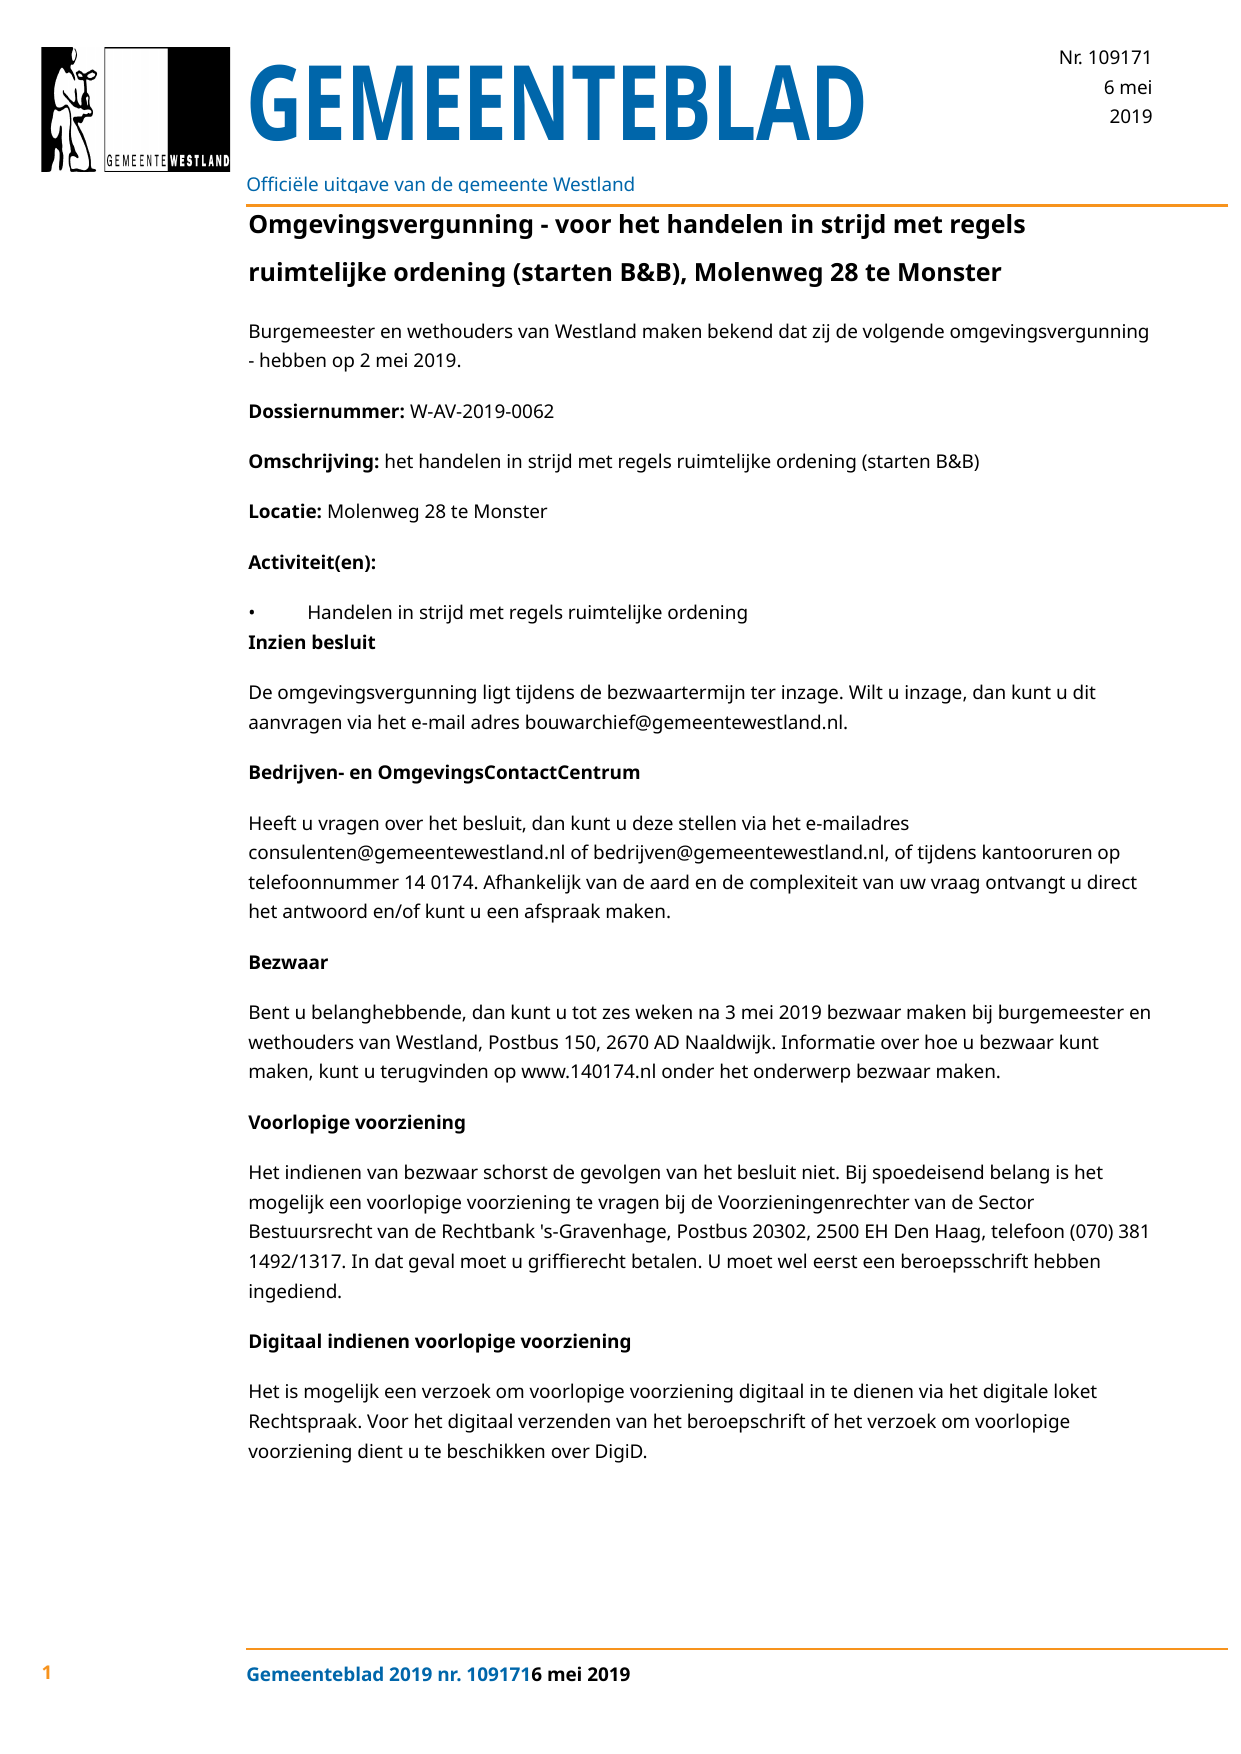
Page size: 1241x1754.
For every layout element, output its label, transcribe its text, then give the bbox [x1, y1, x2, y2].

text Digitaal indienen voorlopige voorziening [248, 1328, 1152, 1354]
text Omgevingsvergunning - voor het handelen in strijd met regels ruimtelijke ordening (starten B&B), Molenweg 28 te Monster [248, 207, 1152, 288]
picture [41, 47, 231, 172]
text De omgevingsvergunning ligt tijdens de bezwaartermijn ter inzage. Wilt u inzage, dan kunt u dit aanvragen via het e-mail adres bouwarchief@gemeentewestland.nl. [248, 679, 1152, 735]
text Het indienen van bezwaar schorst de gevolgen van het besluit niet. Bij spoedeisend belang is het mogelijk een voorlopige voorziening te vragen bij de Voorzieningenrechter van de Sector Bestuursrecht van de Rechtbank 's-Gravenhage, Postbus 20302, 2500 EH Den Haag, telefoon (070) 381 1492/1317. In dat geval moet u griffierecht betalen. U moet wel eerst een beroepsschrift hebben ingediend. [248, 1159, 1152, 1304]
text Activiteit(en): [248, 549, 1152, 575]
text Het is mogelijk een verzoek om voorlopige voorziening digitaal in te dienen via het digitale loket Rechtspraak. Voor het digitaal verzenden van het beroepschrift of het verzoek om voorlopige voorziening dient u te beschikken over DigiD. [248, 1379, 1152, 1464]
text Voorlopige voorziening [248, 1109, 1152, 1135]
text Bedrijven- en OmgevingsContactCentrum [248, 759, 1152, 785]
text Heeft u vragen over het besluit, dan kunt u deze stellen via het e-mailadres consulenten@gemeentewestland.nl of bedrijven@gemeentewestland.nl, of tijdens kantooruren op telefoonnummer 14 0174. Afhankelijk van de aard en de complexiteit van uw vraag ontvangt u direct het antwoord en/of kunt u een afspraak maken. [248, 810, 1152, 924]
list Handelen in strijd met regels ruimtelijke ordening [248, 599, 1152, 625]
text Dossiernummer: W-AV-2019-0062 [248, 398, 1152, 424]
text Burgemeester en wethouders van Westland maken bekend dat zij de volgende omgevingsvergunning - hebben op 2 mei 2019. [248, 318, 1152, 373]
text Locatie: Molenweg 28 te Monster [248, 499, 1152, 524]
text Omschrijving: het handelen in strijd met regels ruimtelijke ordening (starten B&B) [248, 448, 1152, 474]
text Bent u belanghebbende, dan kunt u tot zes weken na 3 mei 2019 bezwaar maken bij burgemeester en wethouders van Westland, Postbus 150, 2670 AD Naaldwijk. Informatie over hoe u bezwaar kunt maken, kunt u terugvinden op www.140174.nl onder het onderwerp bezwaar maken. [248, 999, 1152, 1084]
text Bezwaar [248, 949, 1152, 975]
text Inzien besluit [248, 629, 1152, 655]
